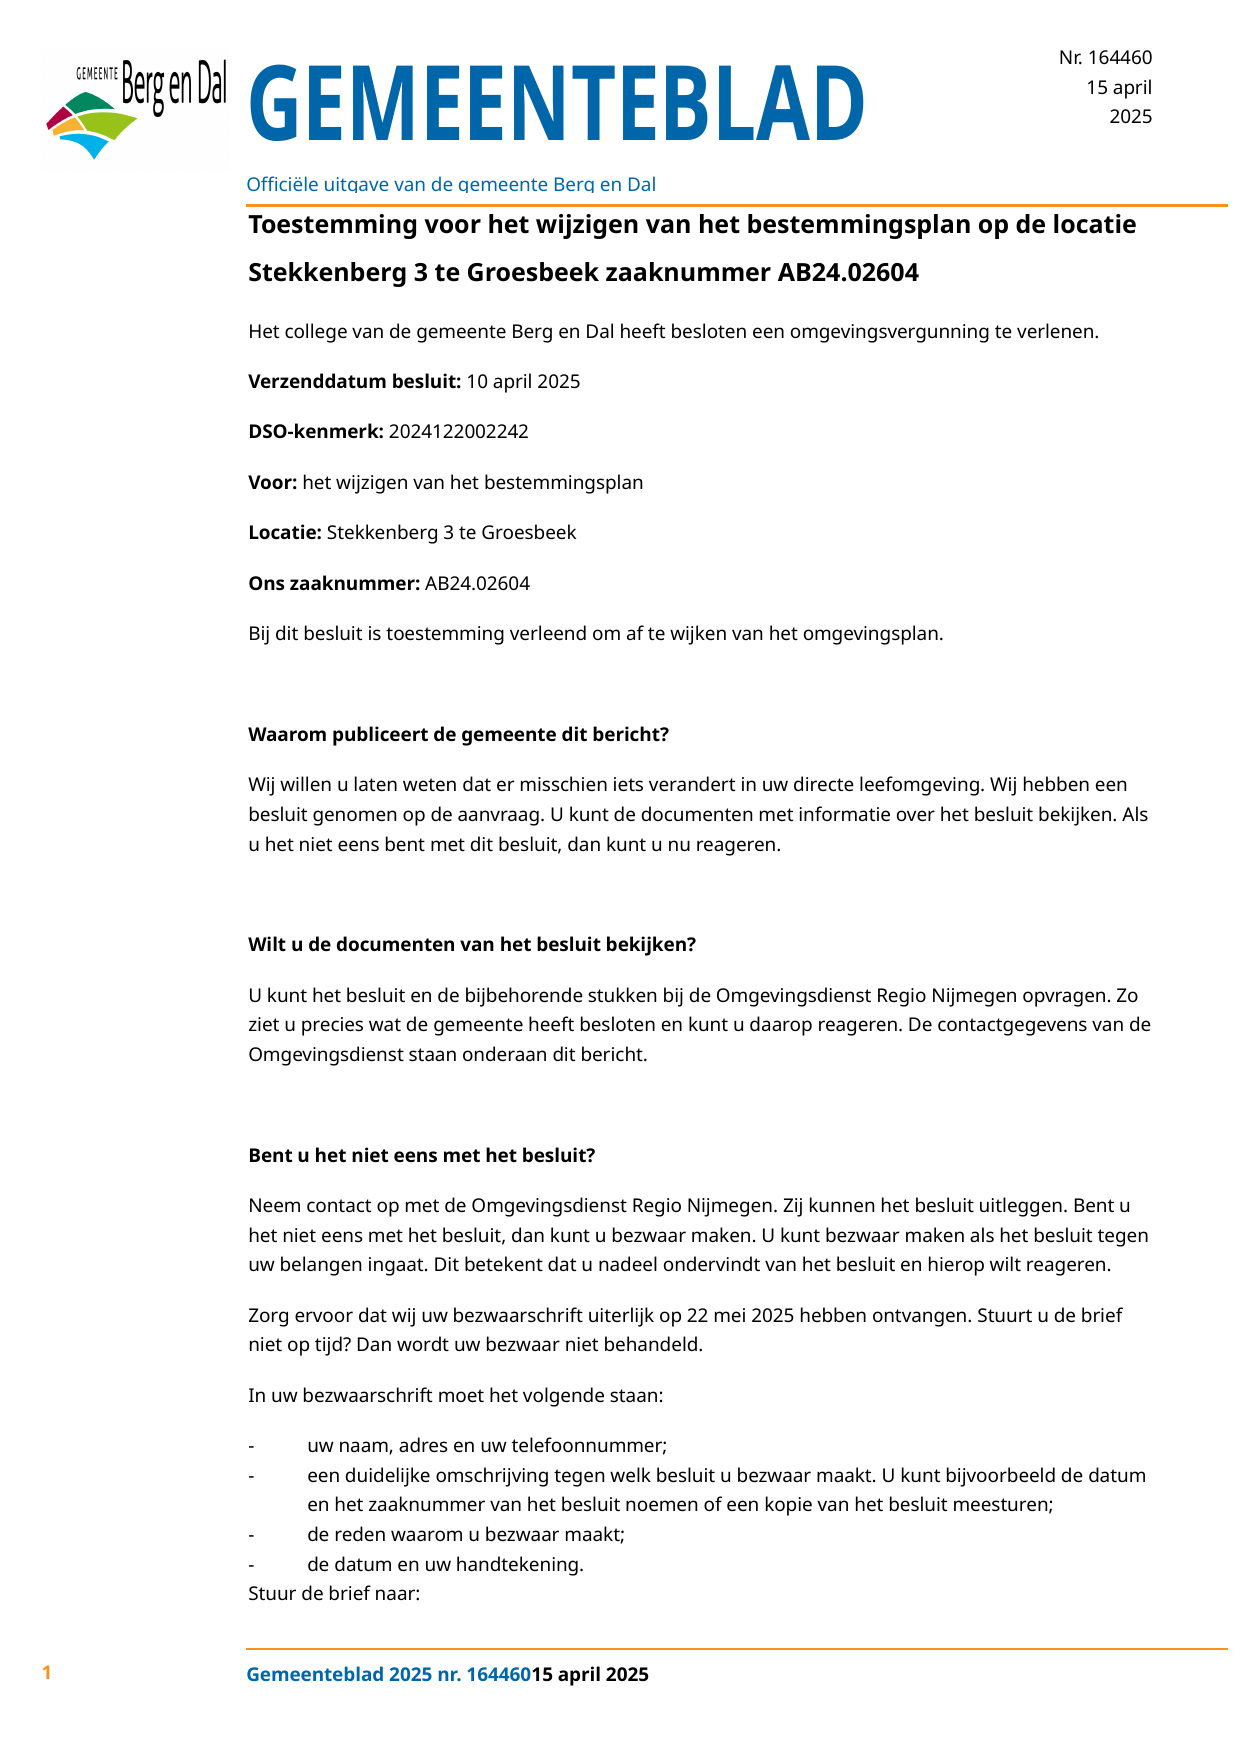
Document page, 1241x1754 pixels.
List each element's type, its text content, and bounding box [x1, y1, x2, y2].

text Bij dit besluit is toestemming verleend om af te wijken van het omgevingsplan. [248, 620, 1152, 646]
list een duidelijke omschrijving tegen welk besluit u bezwaar maakt. U kunt bijvoorbeeld de datum en het zaaknummer van het besluit noemen of een kopie van het besluit meesturen; [248, 1462, 1152, 1517]
text U kunt het besluit en de bijbehorende stukken bij de Omgevingsdienst Regio Nijmegen opvragen. Zo ziet u precies wat de gemeente heeft besloten en kunt u daarop reageren. De contactgegevens van de Omgevingsdienst staan onderaan dit bericht. [248, 982, 1152, 1067]
list de datum en uw handtekening. [248, 1551, 1152, 1577]
text Toestemming voor het wijzigen van het bestemmingsplan op de locatie Stekkenberg 3 te Groesbeek zaaknummer AB24.02604 [248, 207, 1152, 288]
text Wij willen u laten weten dat er misschien iets verandert in uw directe leefomgeving. Wij hebben een besluit genomen op de aanvraag. U kunt de documenten met informatie over het besluit bekijken. Als u het niet eens bent met dit besluit, dan kunt u nu reageren. [248, 772, 1152, 857]
text Neem contact op met de Omgevingsdienst Regio Nijmegen. Zij kunnen het besluit uitleggen. Bent u het niet eens met het besluit, dan kunt u bezwaar maken. U kunt bezwaar maken als het besluit tegen uw belangen ingaat. Dit betekent dat u nadeel ondervindt van het besluit en hierop wilt reageren. [248, 1192, 1152, 1277]
text Wilt u de documenten van het besluit bekijken? [248, 932, 1152, 957]
list de reden waarom u bezwaar maakt; [248, 1521, 1152, 1547]
text Bent u het niet eens met het besluit? [248, 1142, 1152, 1168]
text Ons zaaknummer: AB24.02604 [248, 570, 1152, 596]
picture [41, 47, 231, 172]
text DSO-kenmerk: 2024122002242 [248, 419, 1152, 444]
text Voor: het wijzigen van het bestemmingsplan [248, 469, 1152, 495]
text In uw bezwaarschrift moet het volgende staan: [248, 1382, 1152, 1408]
text Stuur de brief naar: [248, 1580, 1152, 1606]
text Verzenddatum besluit: 10 april 2025 [248, 368, 1152, 394]
list uw naam, adres en uw telefoonnummer; [248, 1432, 1152, 1458]
text Locatie: Stekkenberg 3 te Groesbeek [248, 519, 1152, 545]
text Het college van de gemeente Berg en Dal heeft besloten een omgevingsvergunning te verlenen. [248, 318, 1152, 344]
text Zorg ervoor dat wij uw bezwaarschrift uiterlijk op 22 mei 2025 hebben ontvangen. Stuurt u de brief niet op tijd? Dan wordt uw bezwaar niet behandeld. [248, 1302, 1152, 1357]
text Waarom publiceert de gemeente dit bericht? [248, 721, 1152, 747]
